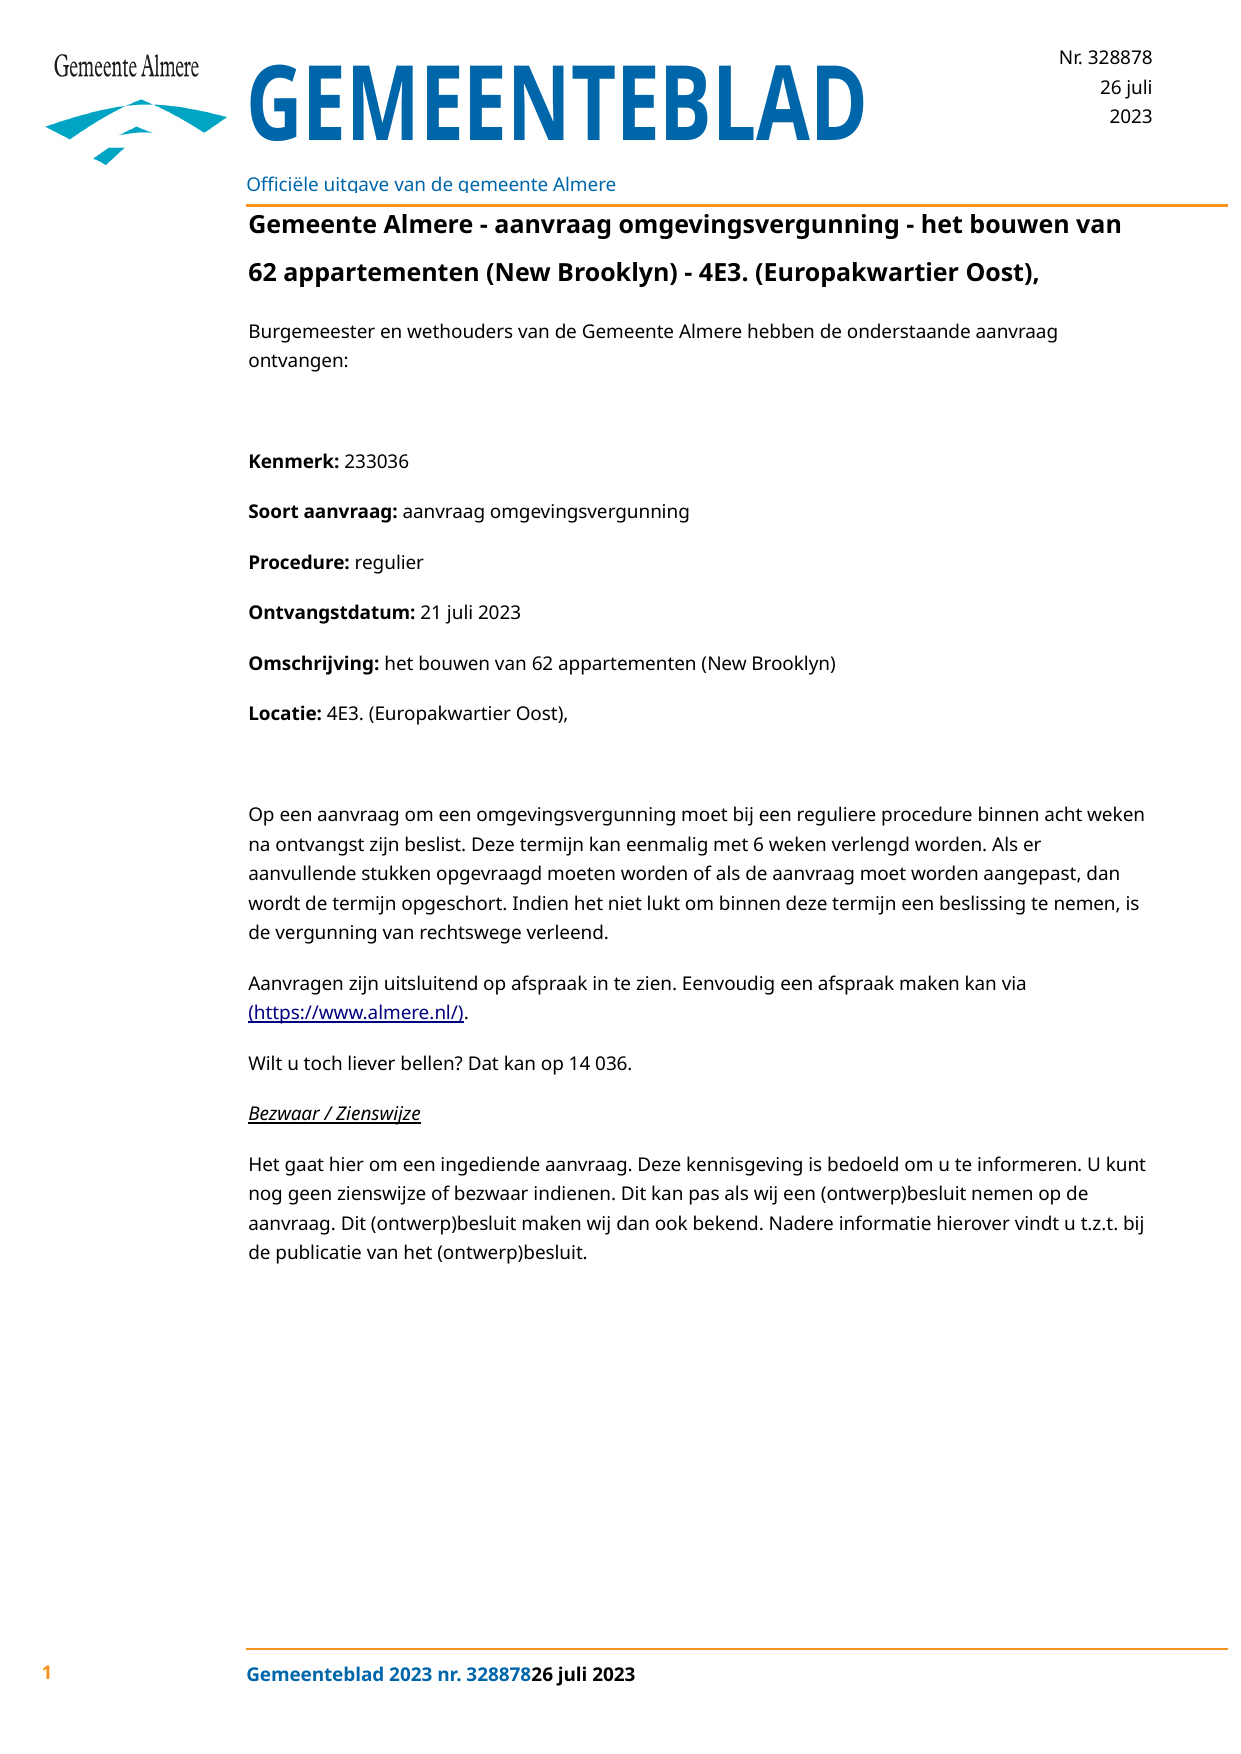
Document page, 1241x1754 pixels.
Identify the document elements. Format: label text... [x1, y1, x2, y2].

text Locatie: 4E3. (Europakwartier Oost), [248, 700, 1152, 726]
text Soort aanvraag: aanvraag omgevingsvergunning [248, 499, 1152, 524]
text Kenmerk: 233036 [248, 448, 1152, 474]
text Op een aanvraag om een omgevingsvergunning moet bij een reguliere procedure binnen acht weken na ontvangst zijn beslist. Deze termijn kan eenmalig met 6 weken verlengd worden. Als er aanvullende stukken opgevraagd moeten worden of als de aanvraag moet worden aangepast, dan wordt de termijn opgeschort. Indien het niet lukt om binnen deze termijn een beslissing te nemen, is de vergunning van rechtswege verleend. [248, 801, 1152, 945]
text Bezwaar / Zienswijze [248, 1100, 1152, 1126]
text Burgemeester en wethouders van de Gemeente Almere hebben de onderstaande aanvraag ontvangen: [248, 318, 1152, 373]
text Procedure: regulier [248, 549, 1152, 575]
text Omschrijving: het bouwen van 62 appartementen (New Brooklyn) [248, 650, 1152, 676]
text Wilt u toch liever bellen? Dat kan op 14 036. [248, 1050, 1152, 1076]
text Aanvragen zijn uitsluitend op afspraak in te zien. Eenvoudig een afspraak maken kan via (https://www.almere.nl/). [248, 970, 1152, 1025]
text Ontvangstdatum: 21 juli 2023 [248, 599, 1152, 625]
picture [41, 47, 231, 172]
text Het gaat hier om een ingediende aanvraag. Deze kennisgeving is bedoeld om u te informeren. U kunt nog geen zienswijze of bezwaar indienen. Dit kan pas als wij een (ontwerp)besluit nemen op de aanvraag. Dit (ontwerp)besluit maken wij dan ook bekend. Nadere informatie hierover vindt u t.z.t. bij de publicatie van het (ontwerp)besluit. [248, 1151, 1152, 1265]
text Gemeente Almere - aanvraag omgevingsvergunning - het bouwen van 62 appartementen (New Brooklyn) - 4E3. (Europakwartier Oost), [248, 207, 1152, 288]
